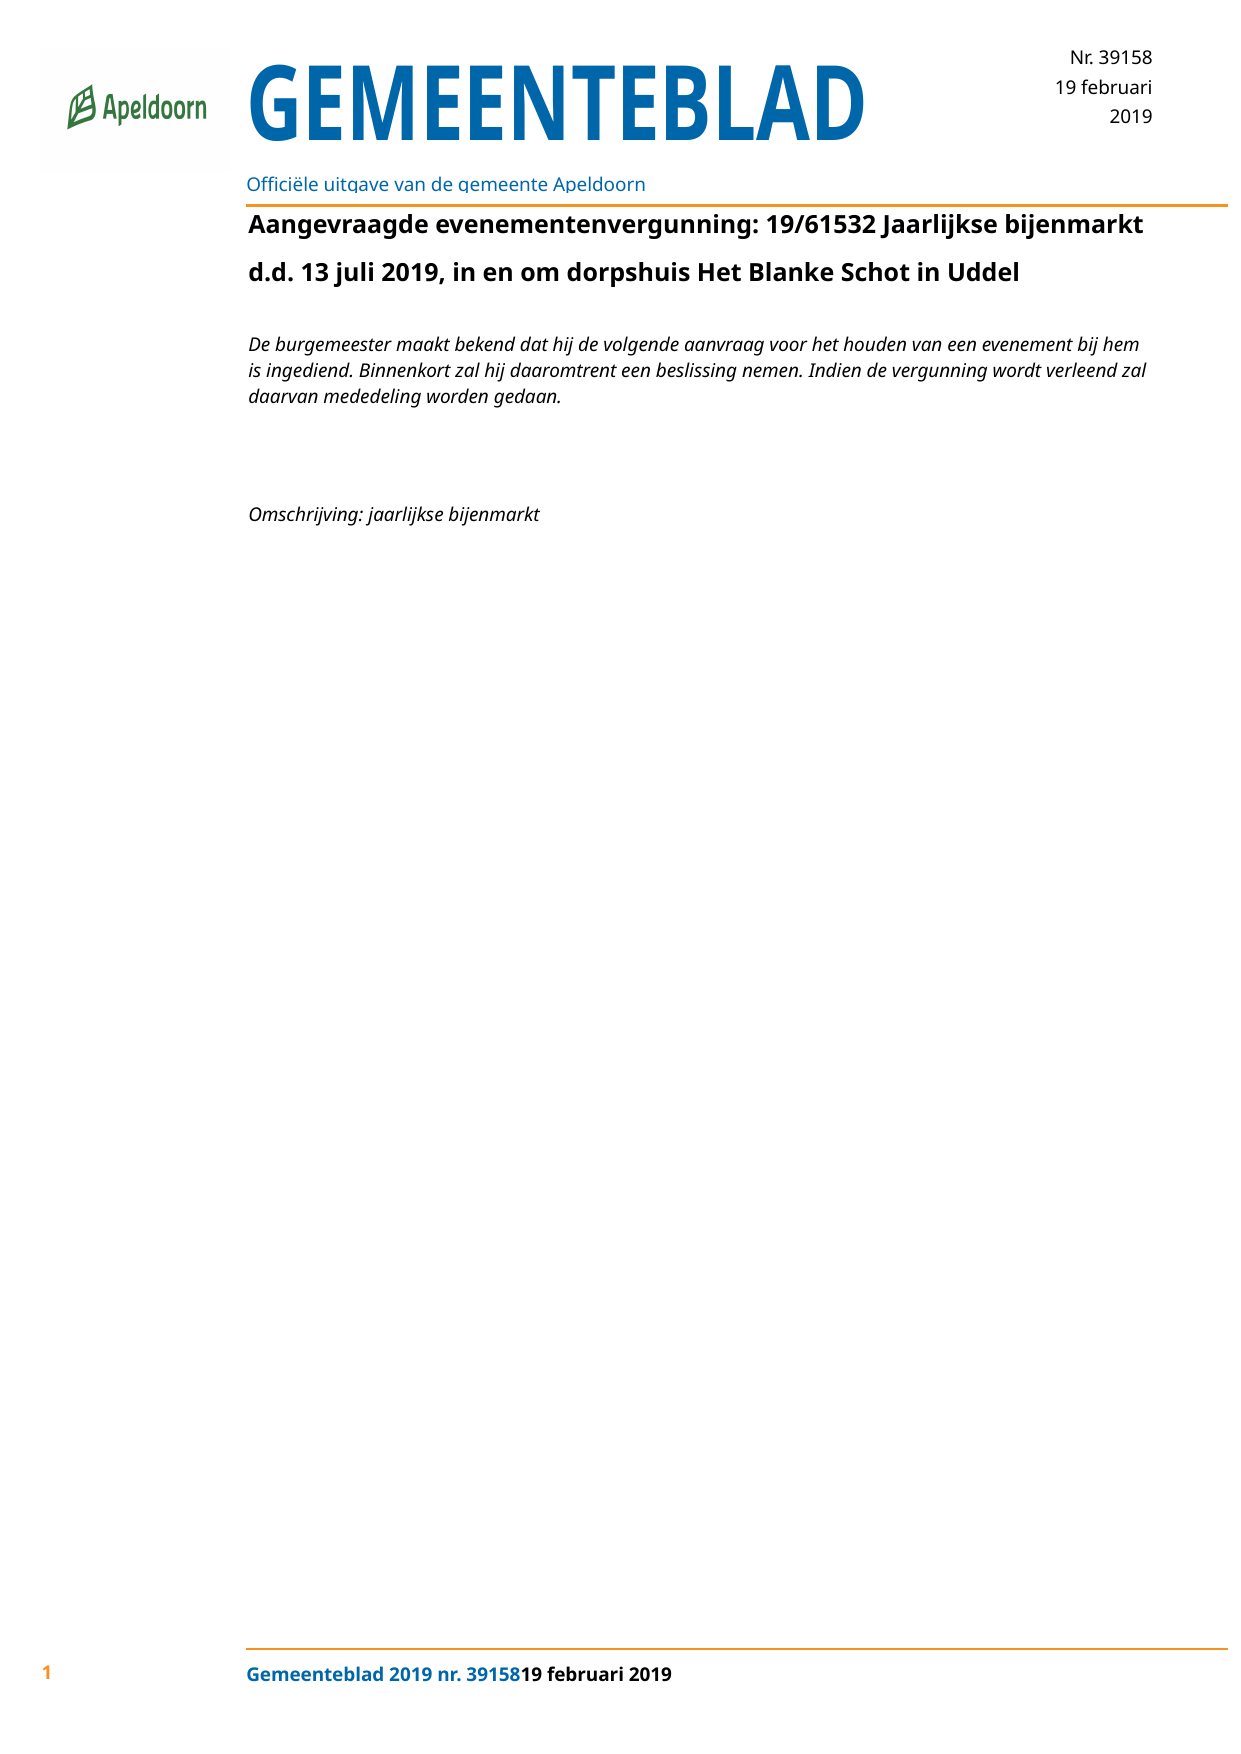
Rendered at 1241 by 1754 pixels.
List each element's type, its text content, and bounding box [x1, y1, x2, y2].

text Omschrijving: jaarlijkse bijenmarkt [248, 501, 1152, 526]
text De burgemeester maakt bekend dat hij de volgende aanvraag voor het houden van een evenement bij hem is ingediend. Binnenkort zal hij daaromtrent een beslissing nemen. Indien de vergunning wordt verleend zal daarvan mededeling worden gedaan. [248, 331, 1152, 409]
picture [41, 47, 231, 172]
text Aangevraagde evenementenvergunning: 19/61532 Jaarlijkse bijenmarkt d.d. 13 juli 2019, in en om dorpshuis Het Blanke Schot in Uddel [248, 207, 1152, 288]
